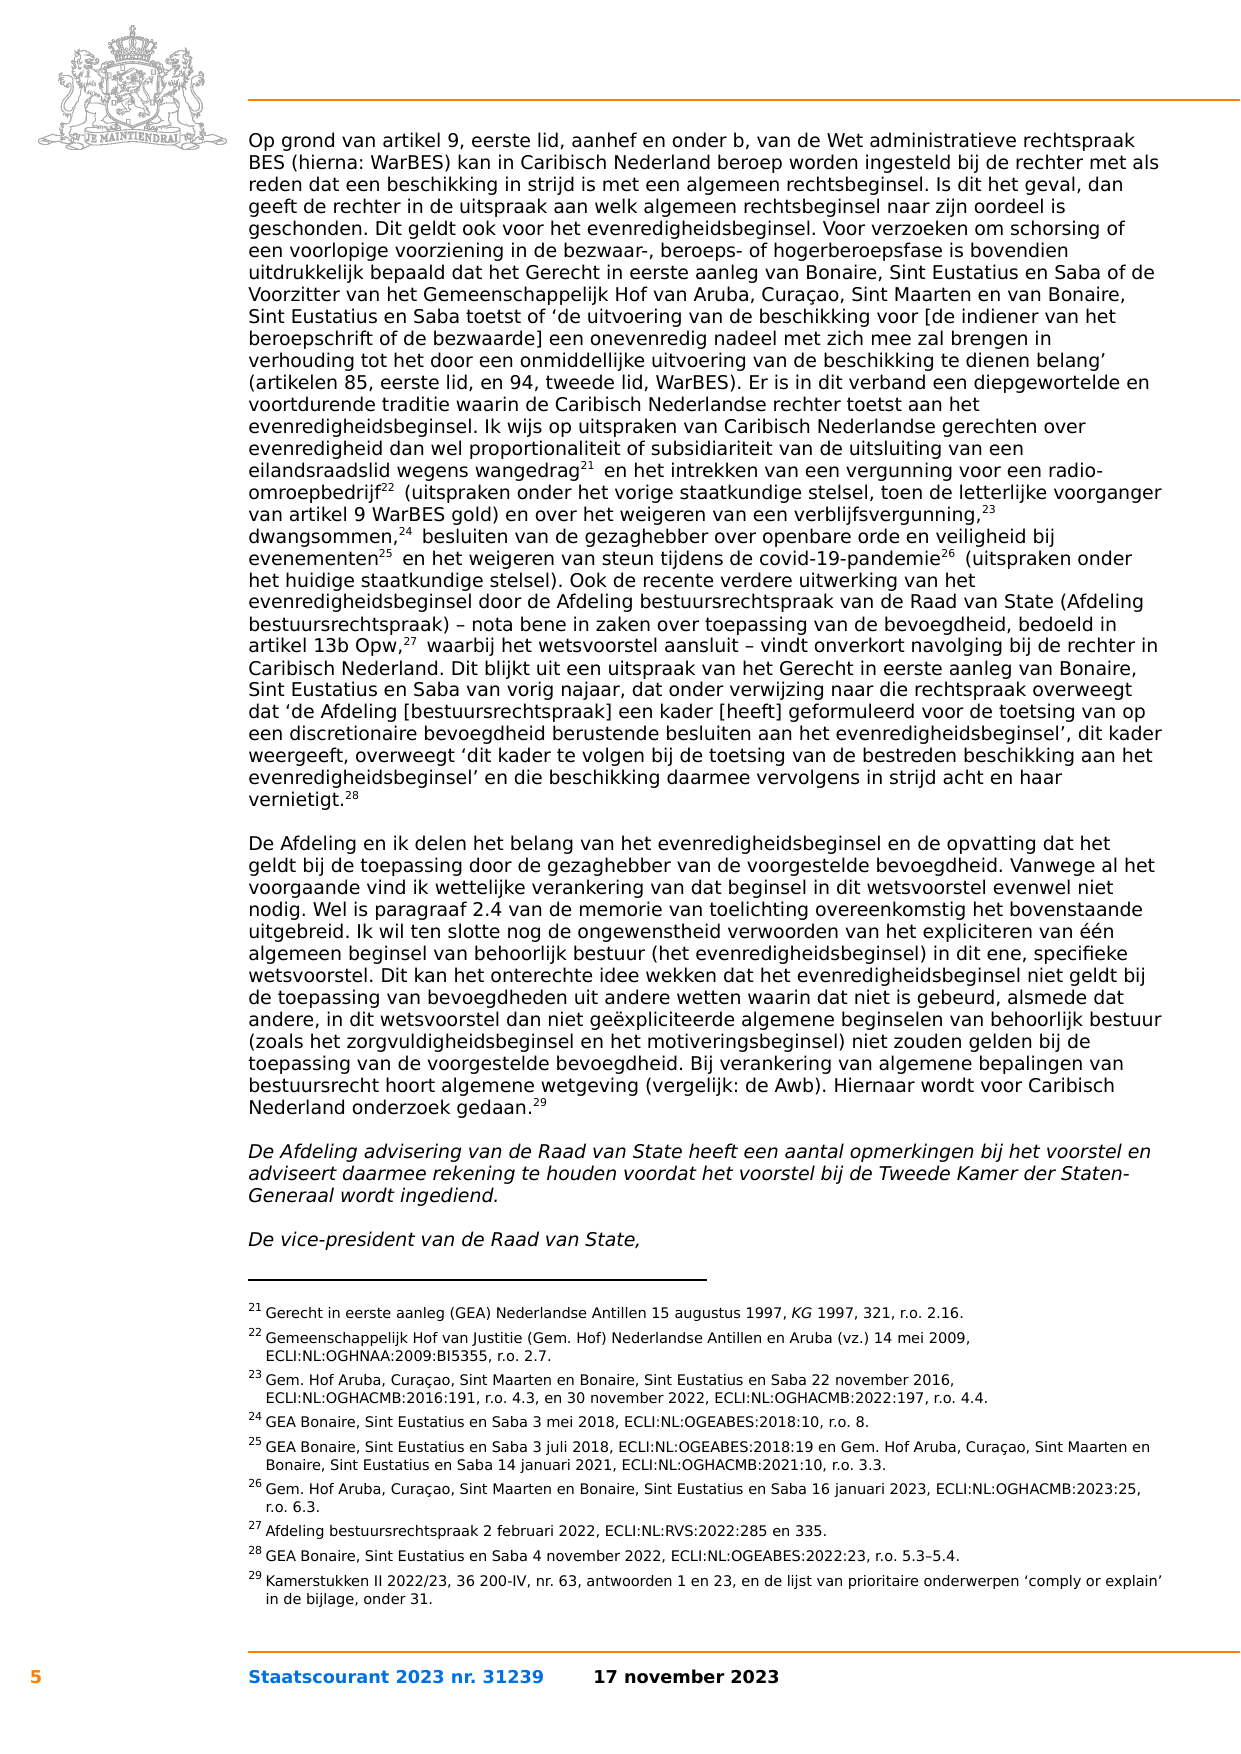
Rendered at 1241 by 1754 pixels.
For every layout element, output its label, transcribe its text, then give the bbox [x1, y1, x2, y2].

text De Afdeling advisering van de Raad van State heeft een aantal opmerkingen bij het voorstel en adviseert daarmee rekening te houden voordat het voorstel bij de Tweede Kamer der Staten-Generaal wordt ingediend. [248, 1141, 1163, 1207]
text Gerecht in eerste aanleg (GEA) Nederlandse Antillen 15 augustus 1997, KG 1997, 321, r.o. 2.16. [248, 1301, 1163, 1323]
text GEA Bonaire, Sint Eustatius en Saba 3 juli 2018, ECLI:NL:OGEABES:2018:19 en Gem. Hof Aruba, Curaçao, Sint Maarten en Bonaire, Sint Eustatius en Saba 14 januari 2021, ECLI:NL:OGHACMB:2021:10, r.o. 3.3. [248, 1435, 1163, 1474]
text Kamerstukken II 2022/23, 36 200-IV, nr. 63, antwoorden 1 en 23, en de lijst van prioritaire onderwerpen ‘comply or explain’ in de bijlage, onder 31. [248, 1569, 1163, 1608]
text Afdeling bestuursrechtspraak 2 februari 2022, ECLI:NL:RVS:2022:285 en 335. [248, 1519, 1163, 1541]
text Gem. Hof Aruba, Curaçao, Sint Maarten en Bonaire, Sint Eustatius en Saba 22 november 2016, ECLI:NL:OGHACMB:2016:191, r.o. 4.3, en 30 november 2022, ECLI:NL:OGHACMB:2022:197, r.o. 4.4. [248, 1368, 1163, 1407]
picture [38, 25, 227, 150]
text De Afdeling en ik delen het belang van het evenredigheidsbeginsel en de opvatting dat het geldt bij de toepassing door de gezaghebber van de voorgestelde bevoegdheid. Vanwege al het voorgaande vind ik wettelijke verankering van dat beginsel in dit wetsvoorstel evenwel niet nodig. Wel is paragraaf 2.4 van de memorie van toelichting overeenkomstig het bovenstaande uitgebreid. Ik wil ten slotte nog de ongewenstheid verwoorden van het expliciteren van één algemeen beginsel van behoorlijk bestuur (het evenredigheidsbeginsel) in dit ene, specifieke wetsvoorstel. Dit kan het onterechte idee wekken dat het evenredigheidsbeginsel niet geldt bij de toepassing van bevoegdheden uit andere wetten waarin dat niet is gebeurd, alsmede dat andere, in dit wetsvoorstel dan niet geëxpliciteerde algemene beginselen van behoorlijk bestuur (zoals het zorgvuldigheidsbeginsel en het motiveringsbeginsel) niet zouden gelden bij de toepassing van de voorgestelde bevoegdheid. Bij verankering van algemene bepalingen van bestuursrecht hoort algemene wetgeving (vergelijk: de Awb). Hiernaar wordt voor Caribisch Nederland onderzoek gedaan. [248, 833, 1163, 1119]
text GEA Bonaire, Sint Eustatius en Saba 3 mei 2018, ECLI:NL:OGEABES:2018:10, r.o. 8. [248, 1410, 1163, 1432]
text Gemeenschappelijk Hof van Justitie (Gem. Hof) Nederlandse Antillen en Aruba (vz.) 14 mei 2009, ECLI:NL:OGHNAA:2009:BI5355, r.o. 2.7. [248, 1326, 1163, 1365]
text Gem. Hof Aruba, Curaçao, Sint Maarten en Bonaire, Sint Eustatius en Saba 16 januari 2023, ECLI:NL:OGHACMB:2023:25, r.o. 6.3. [248, 1477, 1163, 1516]
text GEA Bonaire, Sint Eustatius en Saba 4 november 2022, ECLI:NL:OGEABES:2022:23, r.o. 5.3–5.4. [248, 1544, 1163, 1566]
text Op grond van artikel 9, eerste lid, aanhef en onder b, van de Wet administratieve rechtspraak BES (hierna: WarBES) kan in Caribisch Nederland beroep worden ingesteld bij de rechter met als reden dat een beschikking in strijd is met een algemeen rechtsbeginsel. Is dit het geval, dan geeft de rechter in de uitspraak aan welk algemeen rechtsbeginsel naar zijn oordeel is geschonden. Dit geldt ook voor het evenredigheidsbeginsel. Voor verzoeken om schorsing of een voorlopige voorziening in de bezwaar-, beroeps- of hogerberoepsfase is bovendien uitdrukkelijk bepaald dat het Gerecht in eerste aanleg van Bonaire, Sint Eustatius en Saba of de Voorzitter van het Gemeenschappelijk Hof van Aruba, Curaçao, Sint Maarten en van Bonaire, Sint Eustatius en Saba toetst of ‘de uitvoering van de beschikking voor [de indiener van het beroepschrift of de bezwaarde] een onevenredig nadeel met zich mee zal brengen in verhouding tot het door een onmiddellijke uitvoering van de beschikking te dienen belang’ (artikelen 85, eerste lid, en 94, tweede lid, WarBES). Er is in dit verband een diepgewortelde en voortdurende traditie waarin de Caribisch Nederlandse rechter toetst aan het evenredigheidsbeginsel. Ik wijs op uitspraken van Caribisch Nederlandse gerechten over evenredigheid dan wel proportionaliteit of subsidiariteit van de uitsluiting van een eilandsraadslid wegens wangedrag en het intrekken van een vergunning voor een radio-omroepbedrijf (uitspraken onder het vorige staatkundige stelsel, toen de letterlijke voorganger van artikel 9 WarBES gold) en over het weigeren van een verblijfsvergunning, dwangsommen, besluiten van de gezaghebber over openbare orde en veiligheid bij evenementen en het weigeren van steun tijdens de covid-19-pandemie (uitspraken onder het huidige staatkundige stelsel). Ook de recente verdere uitwerking van het evenredigheidsbeginsel door de Afdeling bestuursrechtspraak van de Raad van State (Afdeling bestuursrechtspraak) – nota bene in zaken over toepassing van de bevoegdheid, bedoeld in artikel 13b Opw, waarbij het wetsvoorstel aansluit – vindt onverkort navolging bij de rechter in Caribisch Nederland. Dit blijkt uit een uitspraak van het Gerecht in eerste aanleg van Bonaire, Sint Eustatius en Saba van vorig najaar, dat onder verwijzing naar die rechtspraak overweegt dat ‘de Afdeling [bestuursrechtspraak] een kader [heeft] geformuleerd voor de toetsing van op een discretionaire bevoegdheid berustende besluiten aan het evenredigheidsbeginsel’, dit kader weergeeft, overweegt ‘dit kader te volgen bij de toetsing van de bestreden beschikking aan het evenredigheidsbeginsel’ en die beschikking daarmee vervolgens in strijd acht en haar vernietigt. [248, 130, 1163, 811]
text De vice-president van de Raad van State, [248, 1228, 1163, 1251]
